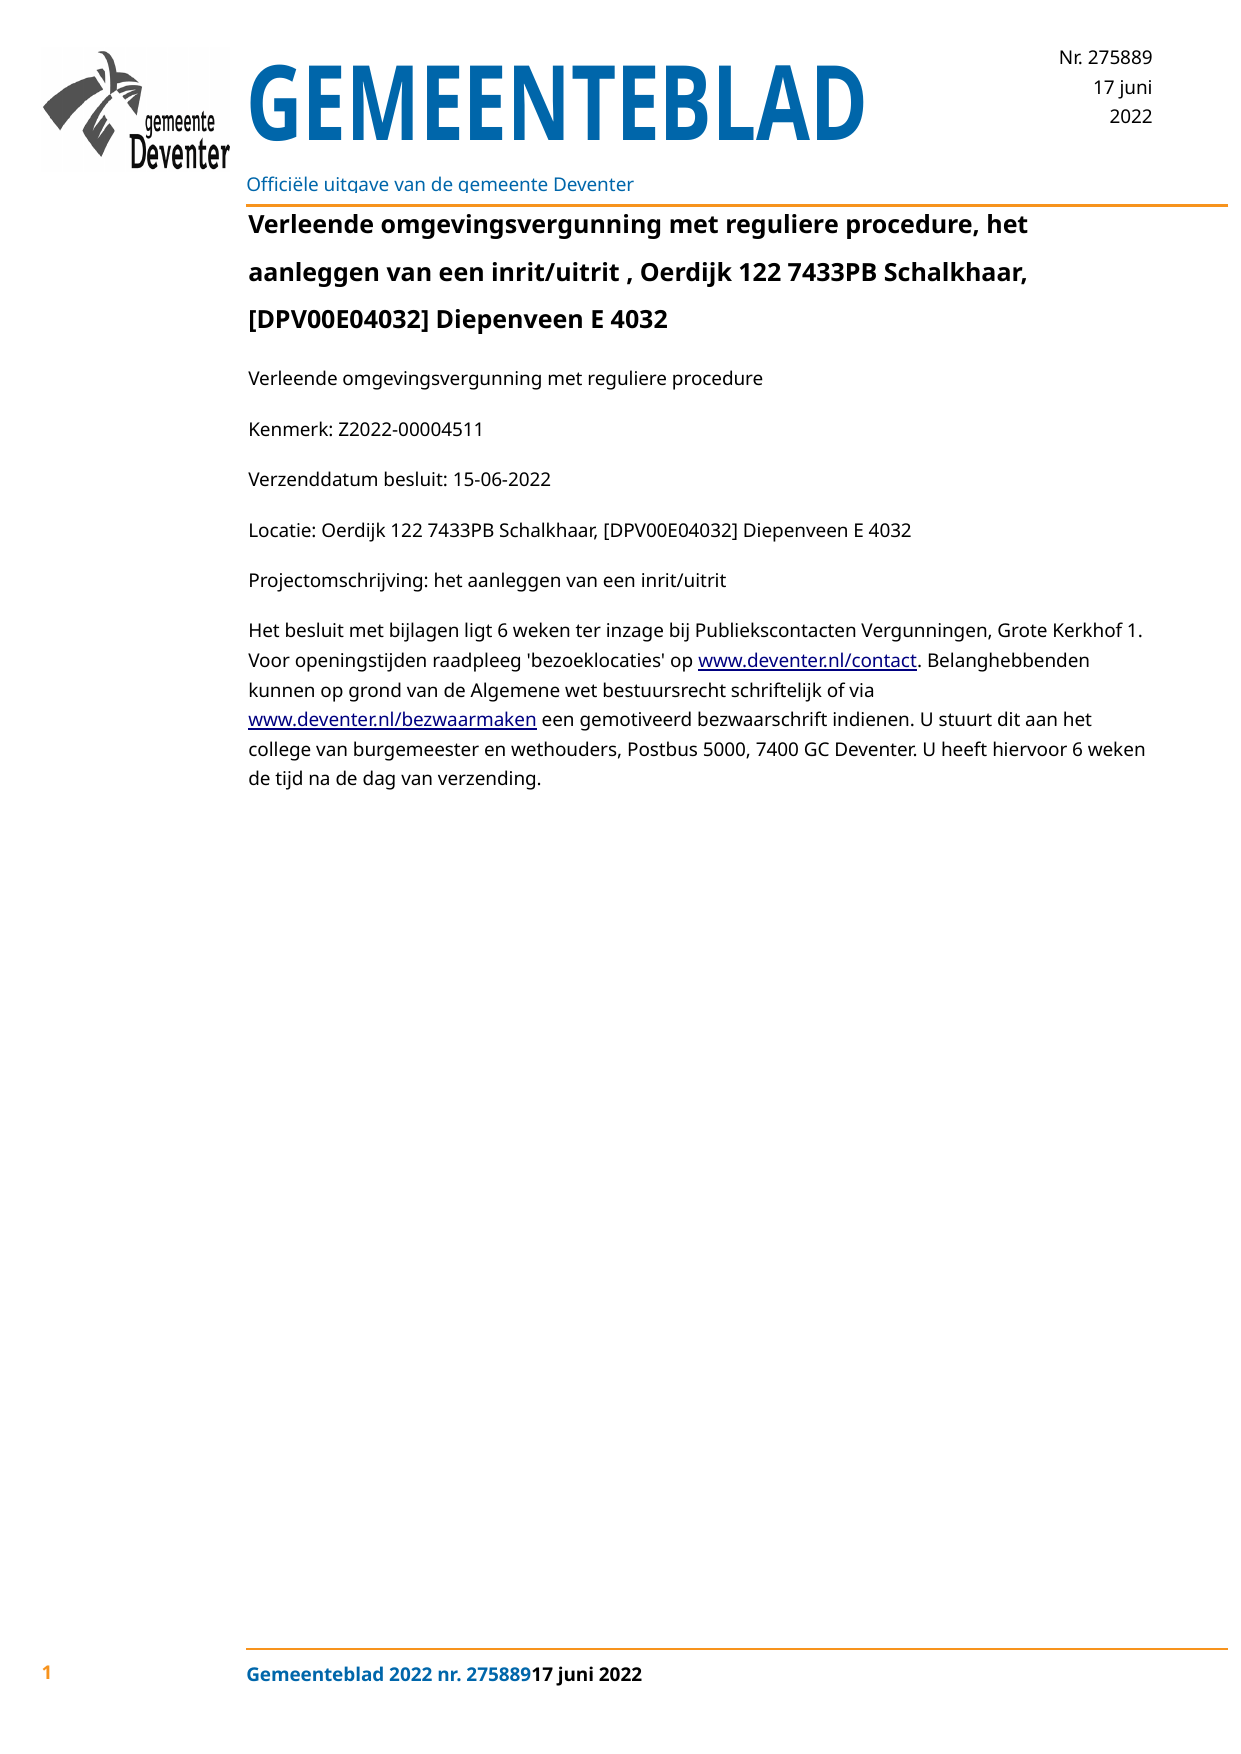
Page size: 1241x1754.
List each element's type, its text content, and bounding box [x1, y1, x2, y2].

picture [41, 47, 231, 172]
text Verzenddatum besluit: 15-06-2022 [248, 466, 1152, 492]
text Projectomschrijving: het aanleggen van een inrit/uitrit [248, 567, 1152, 593]
text Locatie: Oerdijk 122 7433PB Schalkhaar, [DPV00E04032] Diepenveen E 4032 [248, 517, 1152, 542]
text Het besluit met bijlagen ligt 6 weken ter inzage bij Publiekscontacten Vergunningen, Grote Kerkhof 1. Voor openingstijden raadpleeg 'bezoeklocaties' op www.deventer.nl/contact. Belanghebbenden kunnen op grond van de Algemene wet bestuursrecht schriftelijk of via www.deventer.nl/bezwaarmaken een gemotiveerd bezwaarschrift indienen. U stuurt dit aan het college van burgemeester en wethouders, Postbus 5000, 7400 GC Deventer. U heeft hiervoor 6 weken de tijd na de dag van verzending. [248, 618, 1152, 791]
text Verleende omgevingsvergunning met reguliere procedure [248, 366, 1152, 391]
text Kenmerk: Z2022-00004511 [248, 416, 1152, 442]
text Verleende omgevingsvergunning met reguliere procedure, het aanleggen van een inrit/uitrit , Oerdijk 122 7433PB Schalkhaar, [DPV00E04032] Diepenveen E 4032 [248, 207, 1152, 336]
